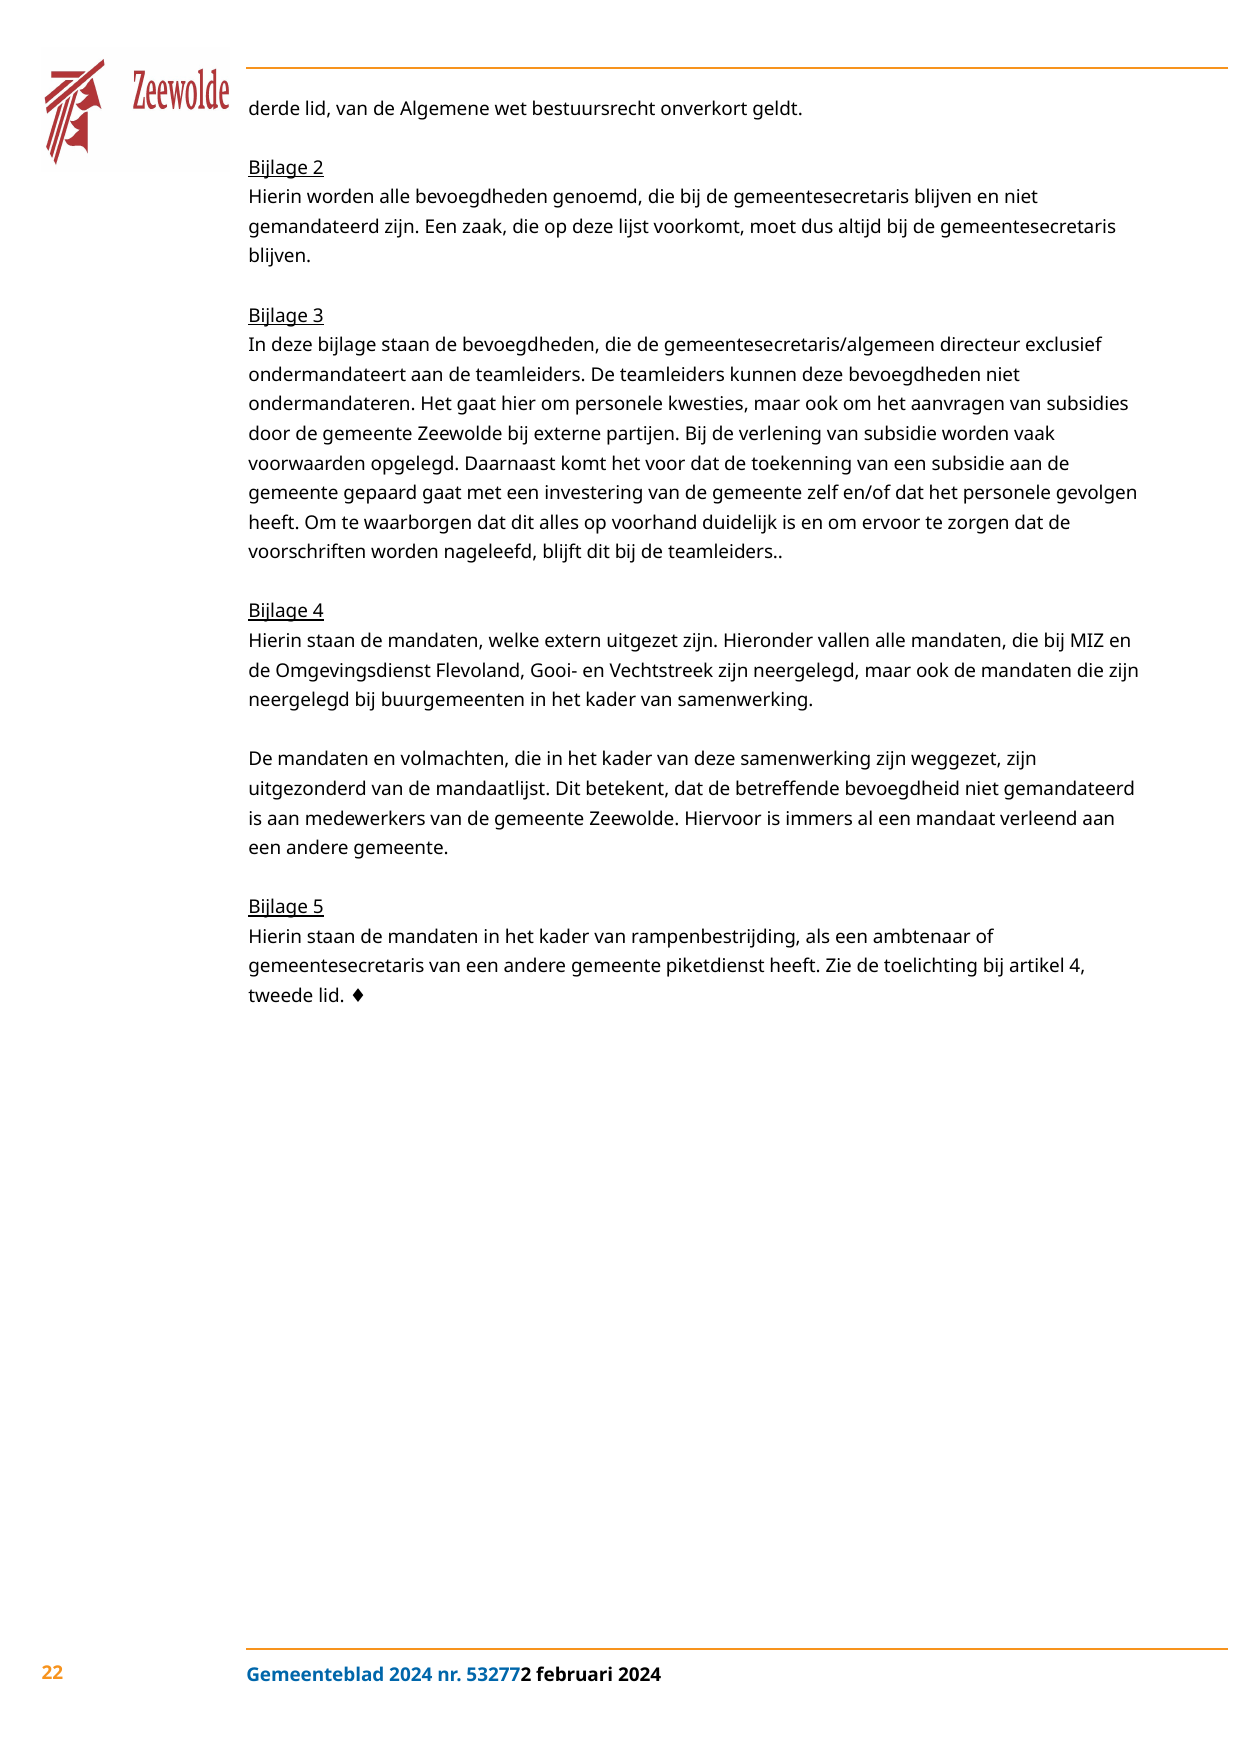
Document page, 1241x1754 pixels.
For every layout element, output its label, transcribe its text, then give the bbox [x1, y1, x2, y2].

text derde lid, van de Algemene wet bestuursrecht onverkort geldt. [248, 95, 1152, 121]
text Hierin staan de mandaten, welke extern uitgezet zijn. Hieronder vallen alle mandaten, die bij MIZ en de Omgevingsdienst Flevoland, Gooi- en Vechtstreek zijn neergelegd, maar ook de mandaten die zijn neergelegd bij buurgemeenten in het kader van samenwerking. [248, 627, 1152, 712]
text Bijlage 2 [248, 154, 1152, 180]
text Bijlage 5 [248, 893, 1152, 919]
text Hierin worden alle bevoegdheden genoemd, die bij de gemeentesecretaris blijven en niet gemandateerd zijn. Een zaak, die op deze lijst voorkomt, moet dus altijd bij de gemeentesecretaris blijven. [248, 183, 1152, 268]
text Bijlage 4 [248, 598, 1152, 623]
picture [41, 47, 231, 172]
text Hierin staan de mandaten in het kader van rampenbestrijding, als een ambtenaar of gemeentesecretaris van een andere gemeente piketdienst heeft. Zie de toelichting bij artikel 4, tweede lid. ♦ [248, 923, 1152, 1008]
text De mandaten en volmachten, die in het kader van deze samenwerking zijn weggezet, zijn uitgezonderd van de mandaatlijst. Dit betekent, dat de betreffende bevoegdheid niet gemandateerd is aan medewerkers van de gemeente Zeewolde. Hiervoor is immers al een mandaat verleend aan een andere gemeente. [248, 746, 1152, 860]
text Bijlage 3 [248, 302, 1152, 328]
text In deze bijlage staan de bevoegdheden, die de gemeentesecretaris/algemeen directeur exclusief ondermandateert aan de teamleiders. De teamleiders kunnen deze bevoegdheden niet ondermandateren. Het gaat hier om personele kwesties, maar ook om het aanvragen van subsidies door de gemeente Zeewolde bij externe partijen. Bij de verlening van subsidie worden vaak voorwaarden opgelegd. Daarnaast komt het voor dat de toekenning van een subsidie aan de gemeente gepaard gaat met een investering van de gemeente zelf en/of dat het personele gevolgen heeft. Om te waarborgen dat dit alles op voorhand duidelijk is en om ervoor te zorgen dat de voorschriften worden nageleefd, blijft dit bij de teamleiders.. [248, 331, 1152, 564]
